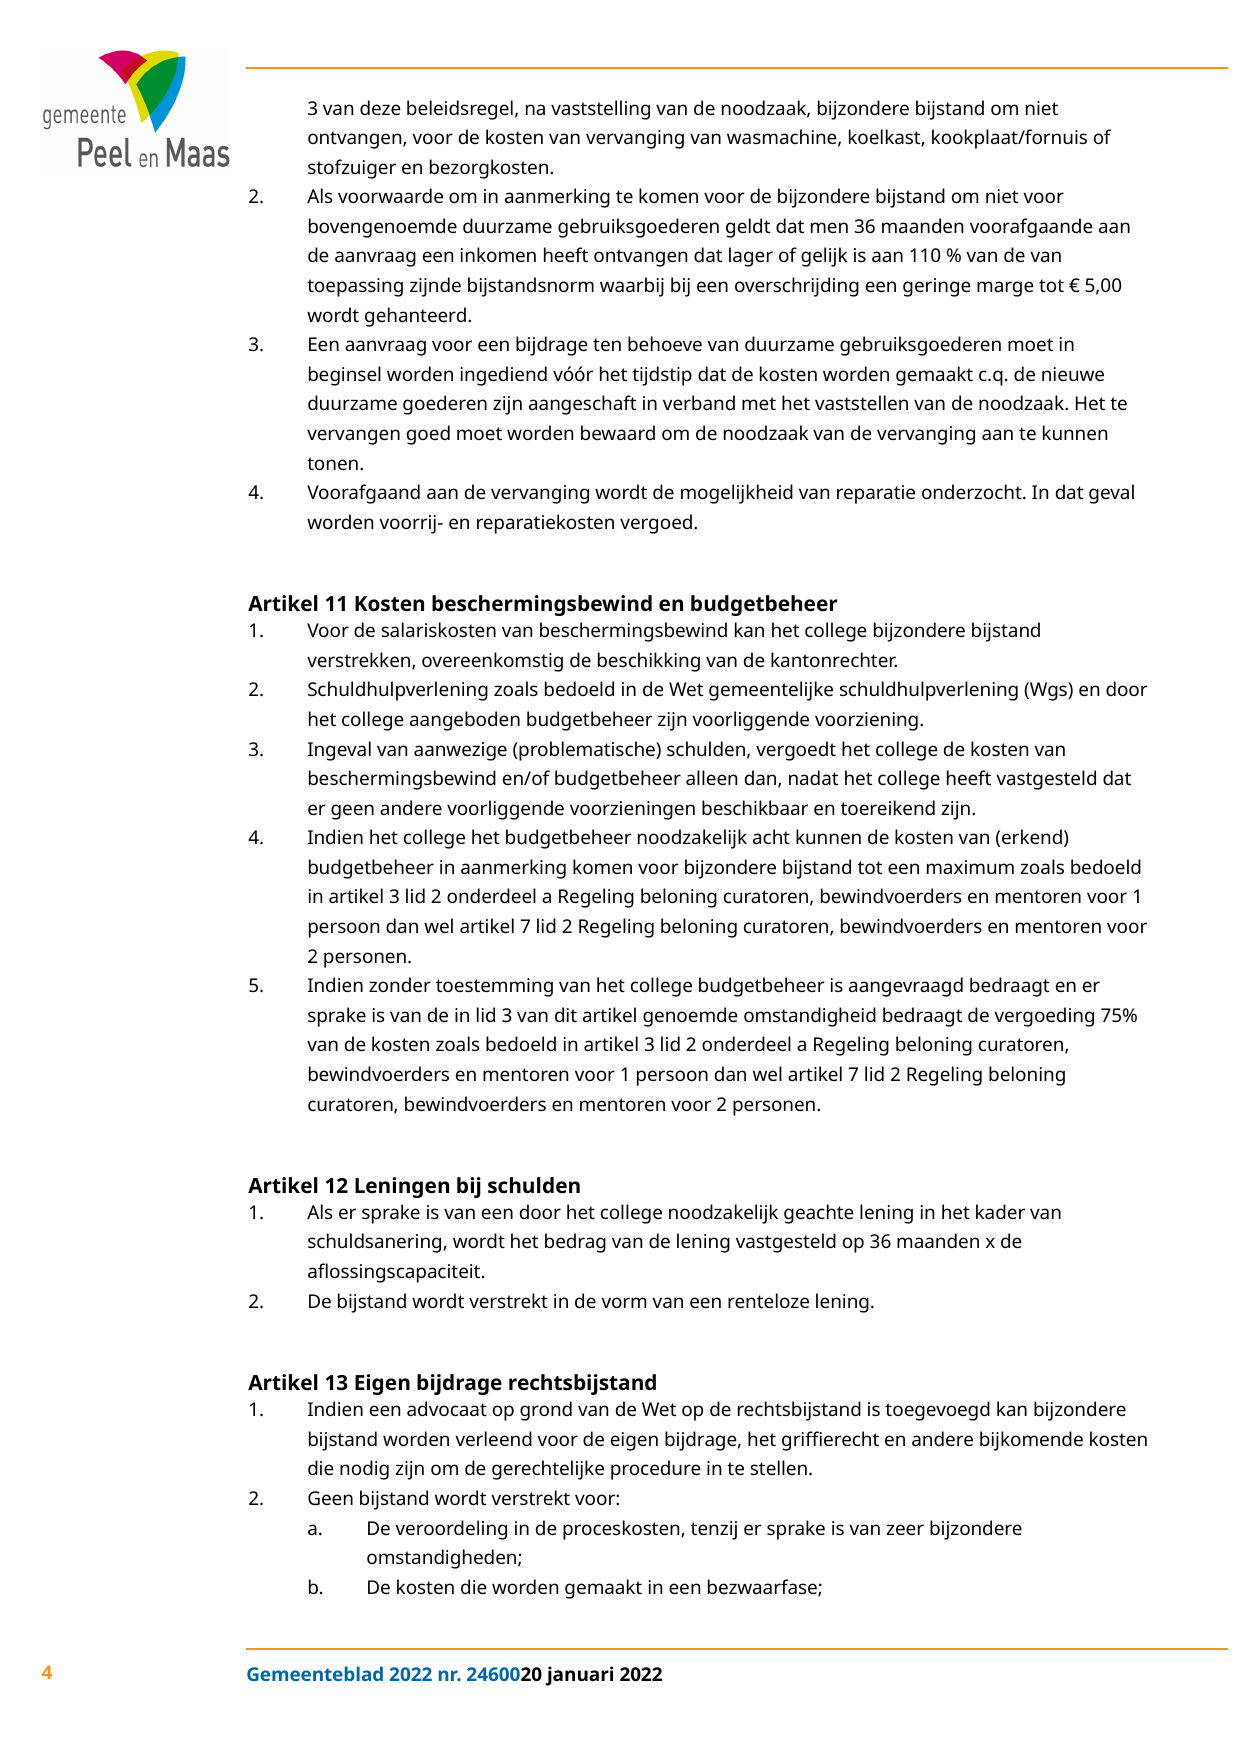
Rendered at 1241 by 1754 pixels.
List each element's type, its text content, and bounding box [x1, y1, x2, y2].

list De bijstand wordt verstrekt in de vorm van een renteloze lening. [248, 1288, 1152, 1314]
list De veroordeling in de proceskosten, tenzij er sprake is van zeer bijzondere omstandigheden; [307, 1515, 1152, 1570]
list Als voorwaarde om in aanmerking te komen voor de bijzondere bijstand om niet voor bovengenoemde duurzame gebruiksgoederen geldt dat men 36 maanden voorafgaande aan de aanvraag een inkomen heeft ontvangen dat lager of gelijk is aan 110 % van de van toepassing zijnde bijstandsnorm waarbij bij een overschrijding een geringe marge tot € 5,00 wordt gehanteerd. [248, 183, 1152, 328]
list Als er sprake is van een door het college noodzakelijk geachte lening in het kader van schuldsanering, wordt het bedrag van de lening vastgesteld op 36 maanden x de aflossingscapaciteit. [248, 1199, 1152, 1284]
list Een aanvraag voor een bijdrage ten behoeve van duurzame gebruiksgoederen moet in beginsel worden ingediend vóór het tijdstip dat de kosten worden gemaakt c.q. de nieuwe duurzame goederen zijn aangeschaft in verband met het vaststellen van de noodzaak. Het te vervangen goed moet worden bewaard om de noodzaak van de vervanging aan te kunnen tonen. [248, 331, 1152, 476]
text Artikel 11 Kosten beschermingsbewind en budgetbeheer [248, 589, 1152, 617]
list Ingeval van aanwezige (problematische) schulden, vergoedt het college de kosten van beschermingsbewind en/of budgetbeheer alleen dan, nadat het college heeft vastgesteld dat er geen andere voorliggende voorzieningen beschikbaar en toereikend zijn. [248, 736, 1152, 821]
list Indien een advocaat op grond van de Wet op de rechtsbijstand is toegevoegd kan bijzondere bijstand worden verleend voor de eigen bijdrage, het griffierecht en andere bijkomende kosten die nodig zijn om de gerechtelijke procedure in te stellen. [248, 1396, 1152, 1481]
list De kosten die worden gemaakt in een bezwaarfase; [307, 1574, 1152, 1599]
text Artikel 13 Eigen bijdrage rechtsbijstand [248, 1368, 1152, 1396]
list 3 van deze beleidsregel, na vaststelling van de noodzaak, bijzondere bijstand om niet ontvangen, voor de kosten van vervanging van wasmachine, koelkast, kookplaat/fornuis of stofzuiger en bezorgkosten. [248, 95, 1152, 180]
list Voorafgaand aan de vervanging wordt de mogelijkheid van reparatie onderzocht. In dat geval worden voorrij- en reparatiekosten vergoed. [248, 479, 1152, 535]
list Schuldhulpverlening zoals bedoeld in de Wet gemeentelijke schuldhulpverlening (Wgs) en door het college aangeboden budgetbeheer zijn voorliggende voorziening. [248, 677, 1152, 732]
list Indien het college het budgetbeheer noodzakelijk acht kunnen de kosten van (erkend) budgetbeheer in aanmerking komen voor bijzondere bijstand tot een maximum zoals bedoeld in artikel 3 lid 2 onderdeel a Regeling beloning curatoren, bewindvoerders en mentoren voor 1 persoon dan wel artikel 7 lid 2 Regeling beloning curatoren, bewindvoerders en mentoren voor 2 personen. [248, 824, 1152, 968]
picture [41, 47, 231, 172]
list Indien zonder toestemming van het college budgetbeheer is aangevraagd bedraagt en er sprake is van de in lid 3 van dit artikel genoemde omstandigheid bedraagt de vergoeding 75% van de kosten zoals bedoeld in artikel 3 lid 2 onderdeel a Regeling beloning curatoren, bewindvoerders en mentoren voor 1 persoon dan wel artikel 7 lid 2 Regeling beloning curatoren, bewindvoerders en mentoren voor 2 personen. [248, 972, 1152, 1116]
list Voor de salariskosten van beschermingsbewind kan het college bijzondere bijstand verstrekken, overeenkomstig de beschikking van de kantonrechter. [248, 617, 1152, 673]
text Artikel 12 Leningen bij schulden [248, 1171, 1152, 1199]
list Geen bijstand wordt verstrekt voor: [248, 1485, 1152, 1511]
